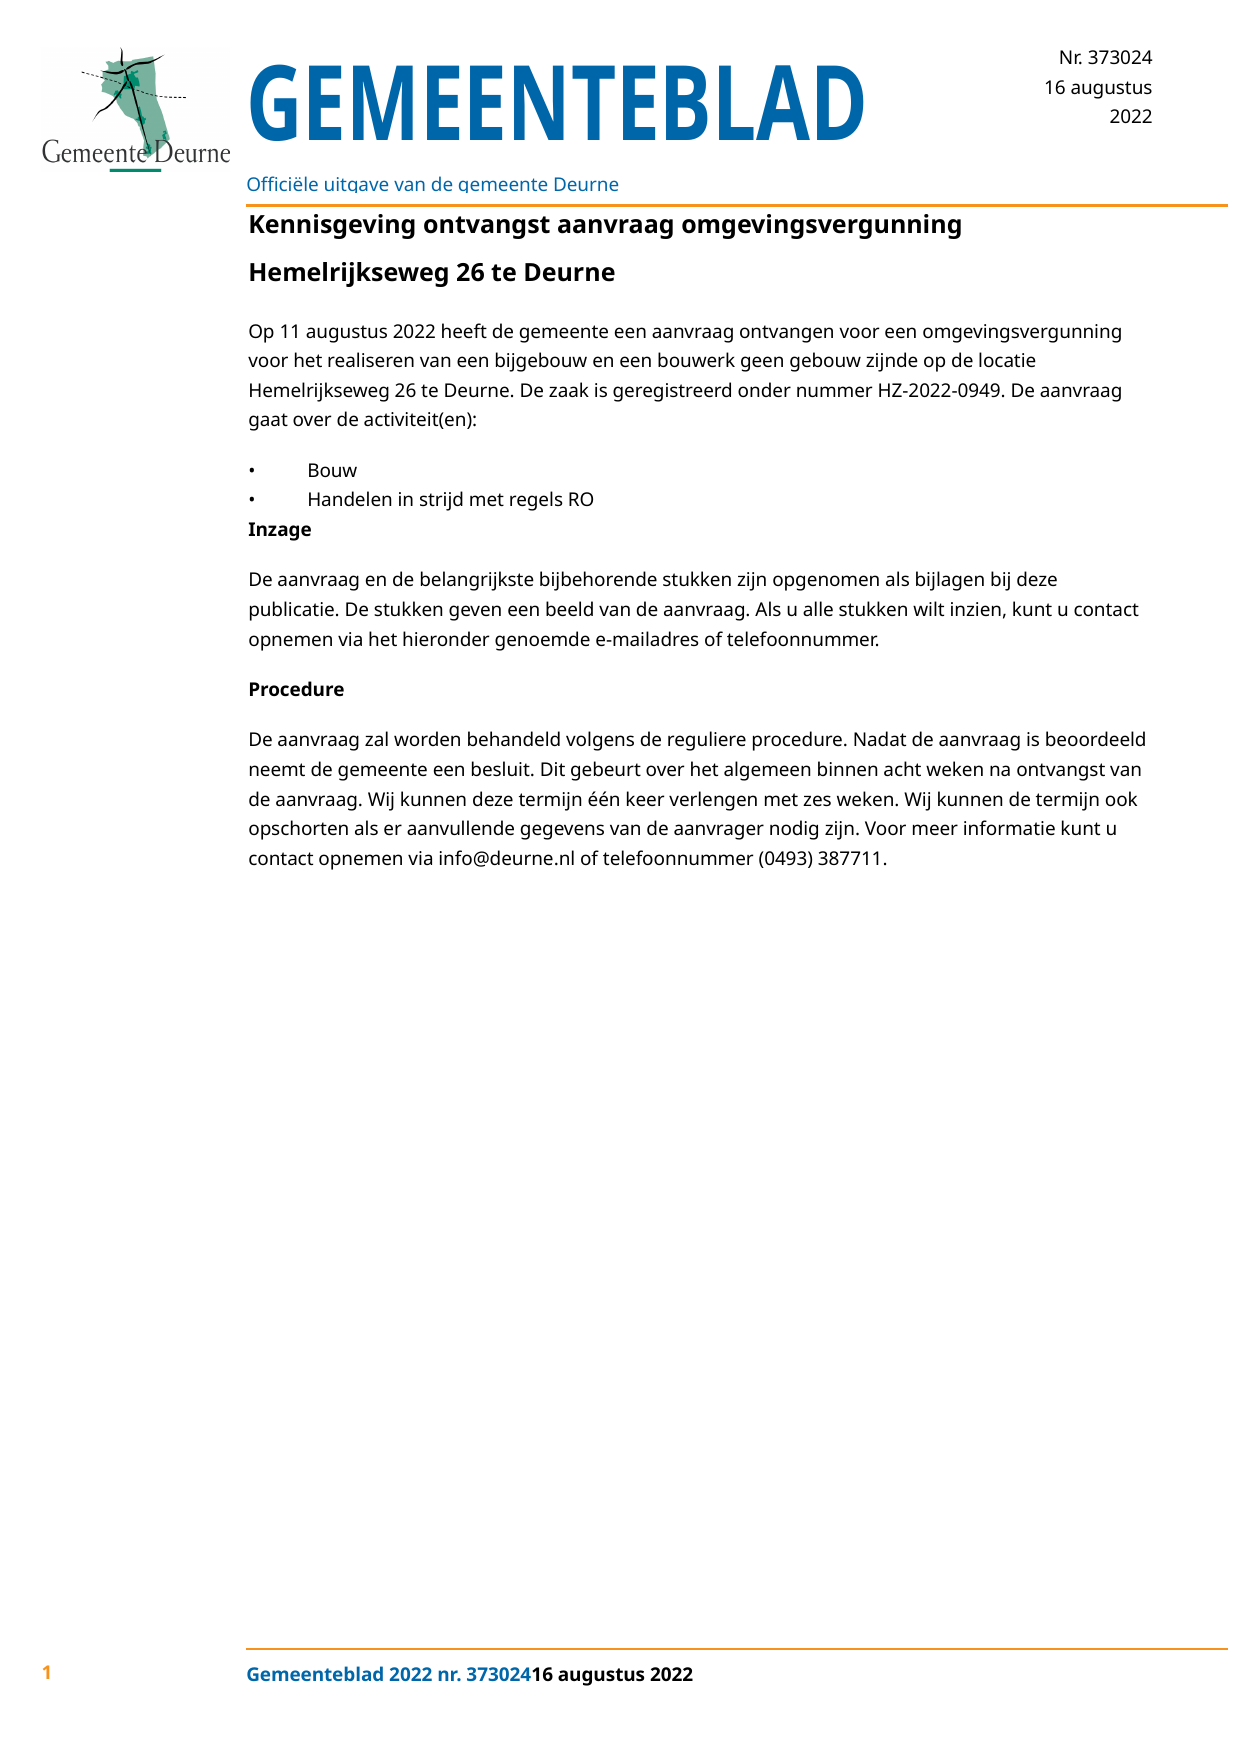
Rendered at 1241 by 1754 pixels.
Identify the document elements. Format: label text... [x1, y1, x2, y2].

list Bouw [248, 457, 1152, 483]
text Inzage [248, 516, 1152, 542]
picture [41, 47, 231, 172]
text Procedure [248, 676, 1152, 702]
text Op 11 augustus 2022 heeft de gemeente een aanvraag ontvangen voor een omgevingsvergunning voor het realiseren van een bijgebouw en een bouwerk geen gebouw zijnde op de locatie Hemelrijkseweg 26 te Deurne. De zaak is geregistreerd onder nummer HZ-2022-0949. De aanvraag gaat over de activiteit(en): [248, 318, 1152, 432]
list Handelen in strijd met regels RO [248, 487, 1152, 512]
text De aanvraag zal worden behandeld volgens de reguliere procedure. Nadat de aanvraag is beoordeeld neemt de gemeente een besluit. Dit gebeurt over het algemeen binnen acht weken na ontvangst van de aanvraag. Wij kunnen deze termijn één keer verlengen met zes weken. Wij kunnen de termijn ook opschorten als er aanvullende gegevens van de aanvrager nodig zijn. Voor meer informatie kunt u contact opnemen via info@deurne.nl of telefoonnummer (0493) 387711. [248, 727, 1152, 871]
text Kennisgeving ontvangst aanvraag omgevingsvergunning Hemelrijkseweg 26 te Deurne [248, 207, 1152, 288]
text De aanvraag en de belangrijkste bijbehorende stukken zijn opgenomen als bijlagen bij deze publicatie. De stukken geven een beeld van de aanvraag. Als u alle stukken wilt inzien, kunt u contact opnemen via het hieronder genoemde e-mailadres of telefoonnummer. [248, 567, 1152, 652]
